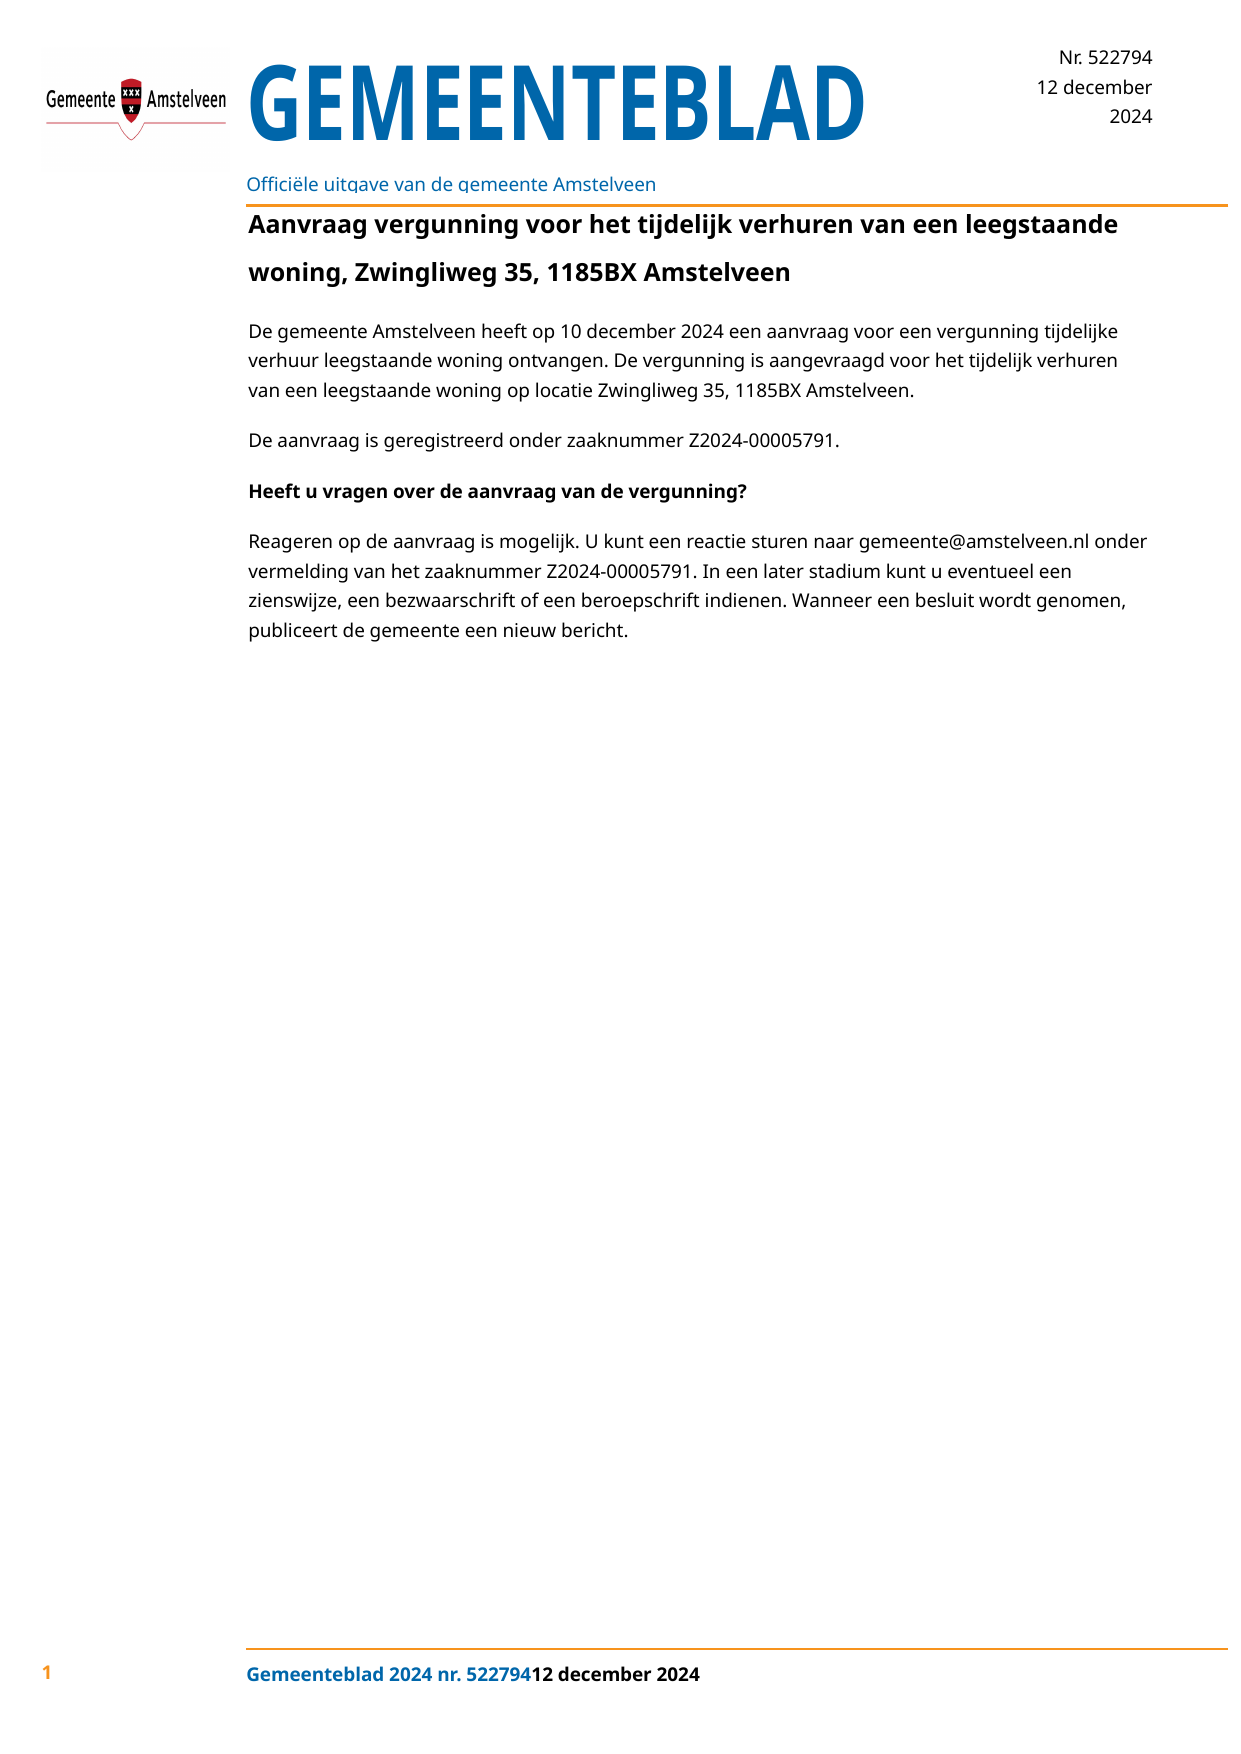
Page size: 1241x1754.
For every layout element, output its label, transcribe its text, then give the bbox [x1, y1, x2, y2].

text De gemeente Amstelveen heeft op 10 december 2024 een aanvraag voor een vergunning tijdelijke verhuur leegstaande woning ontvangen. De vergunning is aangevraagd voor het tijdelijk verhuren van een leegstaande woning op locatie Zwingliweg 35, 1185BX Amstelveen. [248, 318, 1152, 403]
picture [41, 47, 231, 172]
text Heeft u vragen over de aanvraag van de vergunning? [248, 478, 1152, 504]
text De aanvraag is geregistreerd onder zaaknummer Z2024-00005791. [248, 427, 1152, 453]
text Aanvraag vergunning voor het tijdelijk verhuren van een leegstaande woning, Zwingliweg 35, 1185BX Amstelveen [248, 207, 1152, 288]
text Reageren op de aanvraag is mogelijk. U kunt een reactie sturen naar gemeente@amstelveen.nl onder vermelding van het zaaknummer Z2024-00005791. In een later stadium kunt u eventueel een zienswijze, een bezwaarschrift of een beroepschrift indienen. Wanneer een besluit wordt genomen, publiceert de gemeente een nieuw bericht. [248, 528, 1152, 643]
